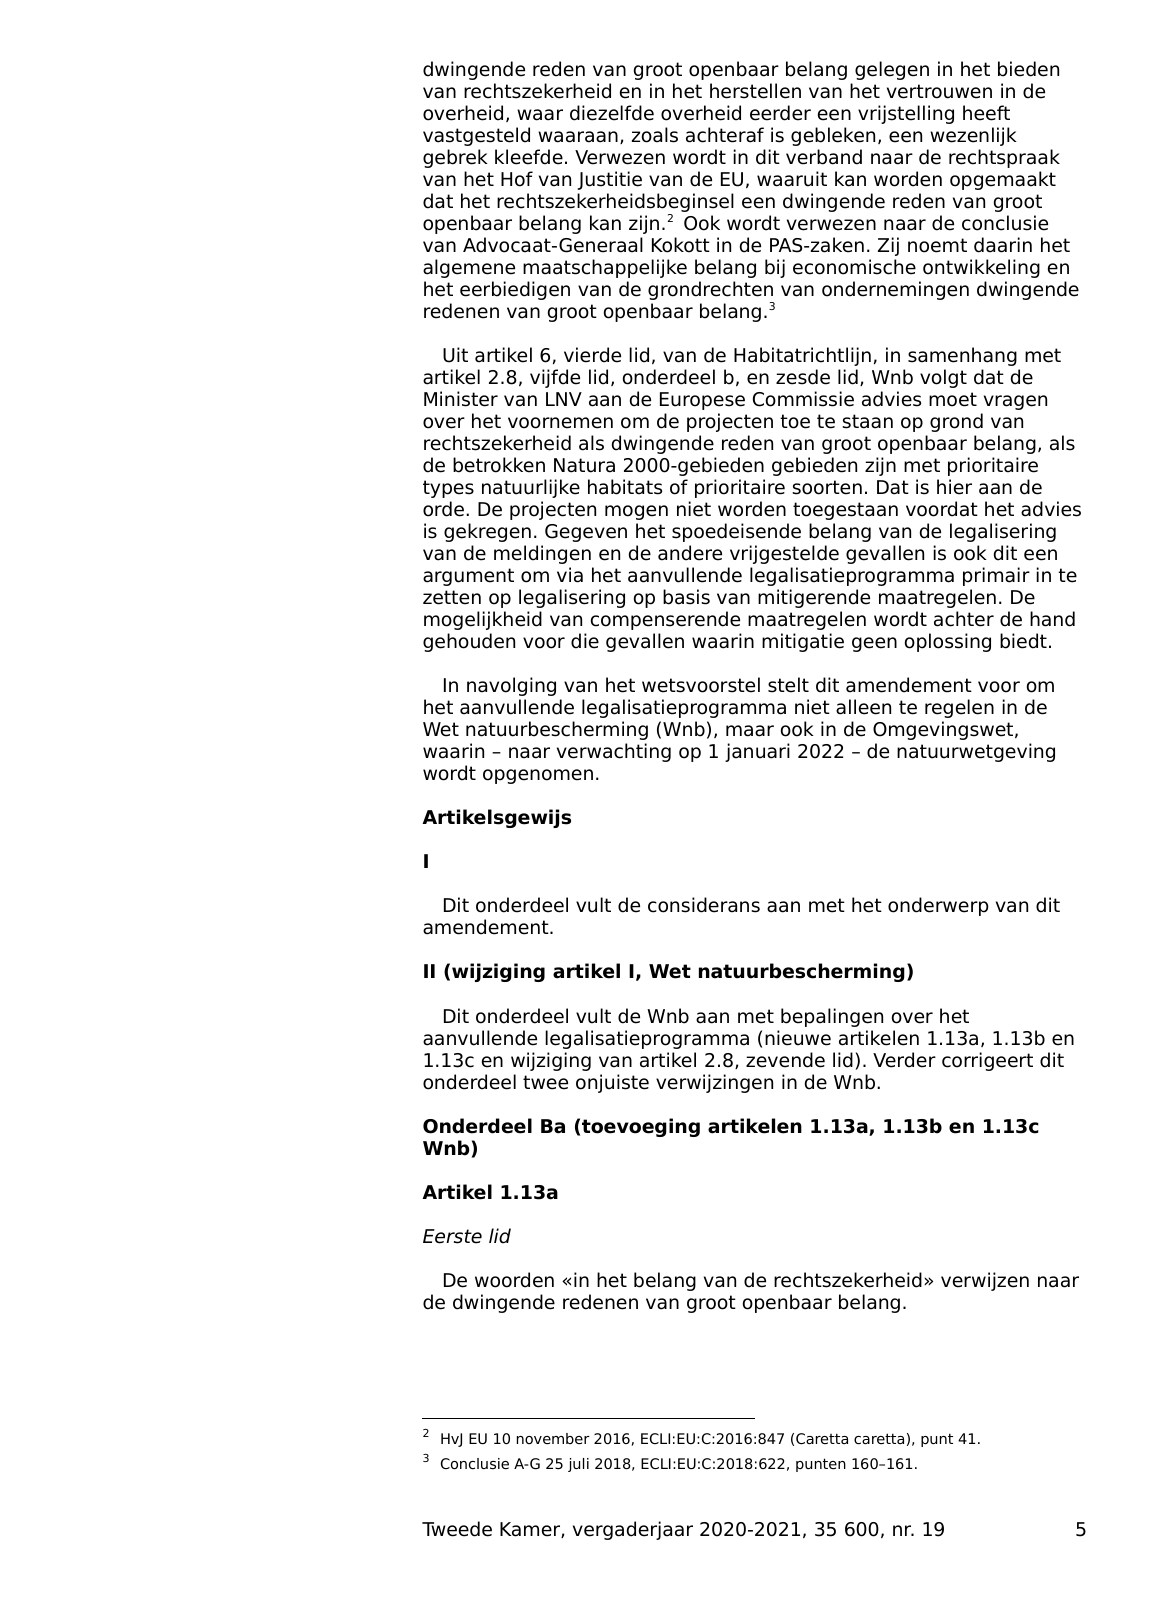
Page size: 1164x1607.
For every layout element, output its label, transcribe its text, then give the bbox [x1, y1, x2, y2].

text HvJ EU 10 november 2016, ECLI:EU:C:2016:847 (Caretta caretta), punt 41. [422, 1427, 1087, 1449]
text Dit onderdeel vult de considerans aan met het onderwerp van dit amendement. [422, 895, 1087, 939]
subtitle Artikelsgewijs [422, 807, 1087, 829]
text Uit artikel 6, vierde lid, van de Habitatrichtlijn, in samenhang met artikel 2.8, vijfde lid, onderdeel b, en zesde lid, Wnb volgt dat de Minister van LNV aan de Europese Commissie advies moet vragen over het voornemen om de projecten toe te staan op grond van rechtszekerheid als dwingende reden van groot openbaar belang, als de betrokken Natura 2000-gebieden gebieden zijn met prioritaire types natuurlijke habitats of prioritaire soorten. Dat is hier aan de orde. De projecten mogen niet worden toegestaan voordat het advies is gekregen. Gegeven het spoedeisende belang van de legalisering van de meldingen en de andere vrijgestelde gevallen is ook dit een argument om via het aanvullende legalisatieprogramma primair in te zetten op legalisering op basis van mitigerende maatregelen. De mogelijkheid van compenserende maatregelen wordt achter de hand gehouden voor die gevallen waarin mitigatie geen oplossing biedt. [422, 345, 1087, 653]
text dwingende reden van groot openbaar belang gelegen in het bieden van rechtszekerheid en in het herstellen van het vertrouwen in de overheid, waar diezelfde overheid eerder een vrijstelling heeft vastgesteld waaraan, zoals achteraf is gebleken, een wezenlijk gebrek kleefde. Verwezen wordt in dit verband naar de rechtspraak van het Hof van Justitie van de EU, waaruit kan worden opgemaakt dat het rechtszekerheidsbeginsel een dwingende reden van groot openbaar belang kan zijn. Ook wordt verwezen naar de conclusie van Advocaat-Generaal Kokott in de PAS-zaken. Zij noemt daarin het algemene maatschappelijke belang bij economische ontwikkeling en het eerbiedigen van de grondrechten van ondernemingen dwingende redenen van groot openbaar belang. [422, 59, 1087, 323]
text De woorden «in het belang van de rechtszekerheid» verwijzen naar de dwingende redenen van groot openbaar belang. [422, 1270, 1087, 1314]
subtitle Artikel 1.13a [422, 1182, 1087, 1204]
subtitle II (wijziging artikel I, Wet natuurbescherming) [422, 961, 1087, 983]
subtitle Onderdeel Ba (toevoeging artikelen 1.13a, 1.13b en 1.13c Wnb) [422, 1116, 1087, 1160]
subtitle Eerste lid [422, 1226, 1087, 1248]
text Conclusie A-G 25 juli 2018, ECLI:EU:C:2018:622, punten 160–161. [422, 1452, 1087, 1474]
subtitle I [422, 851, 1087, 873]
text Dit onderdeel vult de Wnb aan met bepalingen over het aanvullende legalisatieprogramma (nieuwe artikelen 1.13a, 1.13b en 1.13c en wijziging van artikel 2.8, zevende lid). Verder corrigeert dit onderdeel twee onjuiste verwijzingen in de Wnb. [422, 1006, 1087, 1093]
text In navolging van het wetsvoorstel stelt dit amendement voor om het aanvullende legalisatieprogramma niet alleen te regelen in de Wet natuurbescherming (Wnb), maar ook in de Omgevingswet, waarin – naar verwachting op 1 januari 2022 – de natuurwetgeving wordt opgenomen. [422, 675, 1087, 785]
